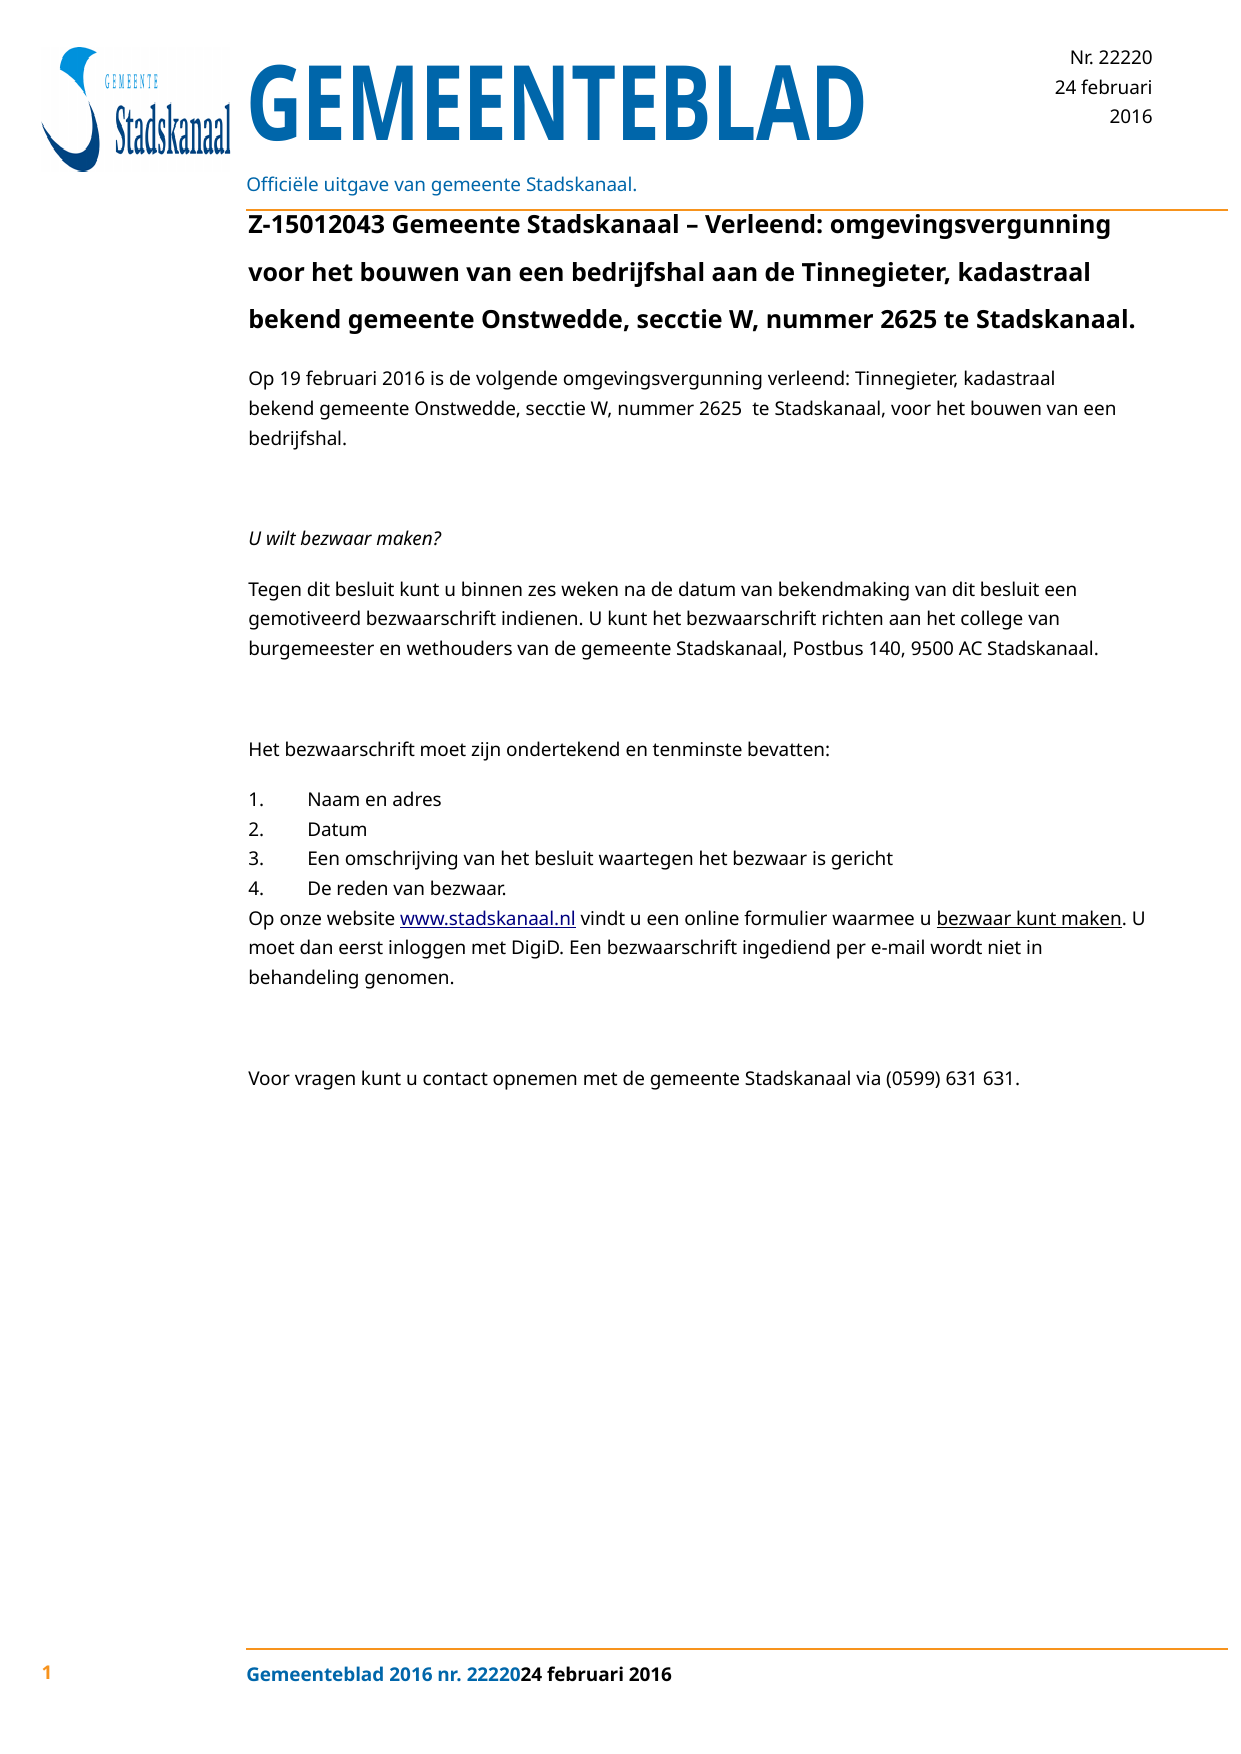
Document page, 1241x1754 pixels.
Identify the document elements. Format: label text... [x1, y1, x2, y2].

list De reden van bezwaar. [248, 875, 1152, 901]
list Datum [248, 816, 1152, 842]
text Op 19 februari 2016 is de volgende omgevingsvergunning verleend: Tinnegieter, kadastraal bekend gemeente Onstwedde, secctie W, nummer 2625 te Stadskanaal, voor het bouwen van een bedrijfshal. [248, 366, 1152, 450]
list Een omschrijving van het besluit waartegen het bezwaar is gericht [248, 846, 1152, 871]
picture [41, 47, 231, 172]
text Z-15012043 Gemeente Stadskanaal – Verleend: omgevingsvergunning voor het bouwen van een bedrijfshal aan de Tinnegieter, kadastraal bekend gemeente Onstwedde, secctie W, nummer 2625 te Stadskanaal. [248, 211, 1152, 336]
text Op onze website www.stadskanaal.nl vindt u een online formulier waarmee u bezwaar kunt maken. U moet dan eerst inloggen met DigiD. Een bezwaarschrift ingediend per e-mail wordt niet in behandeling genomen. [248, 905, 1152, 989]
text Voor vragen kunt u contact opnemen met de gemeente Stadskanaal via (0599) 631 631. [248, 1065, 1152, 1090]
text U wilt bezwaar maken? [248, 526, 1152, 551]
text Tegen dit besluit kunt u binnen zes weken na de datum van bekendmaking van dit besluit een gemotiveerd bezwaarschrift indienen. U kunt het bezwaarschrift richten aan het college van burgemeester en wethouders van de gemeente Stadskanaal, Postbus 140, 9500 AC Stadskanaal. [248, 576, 1152, 661]
text Het bezwaarschrift moet zijn ondertekend en tenminste bevatten: [248, 736, 1152, 762]
list Naam en adres [248, 786, 1152, 812]
